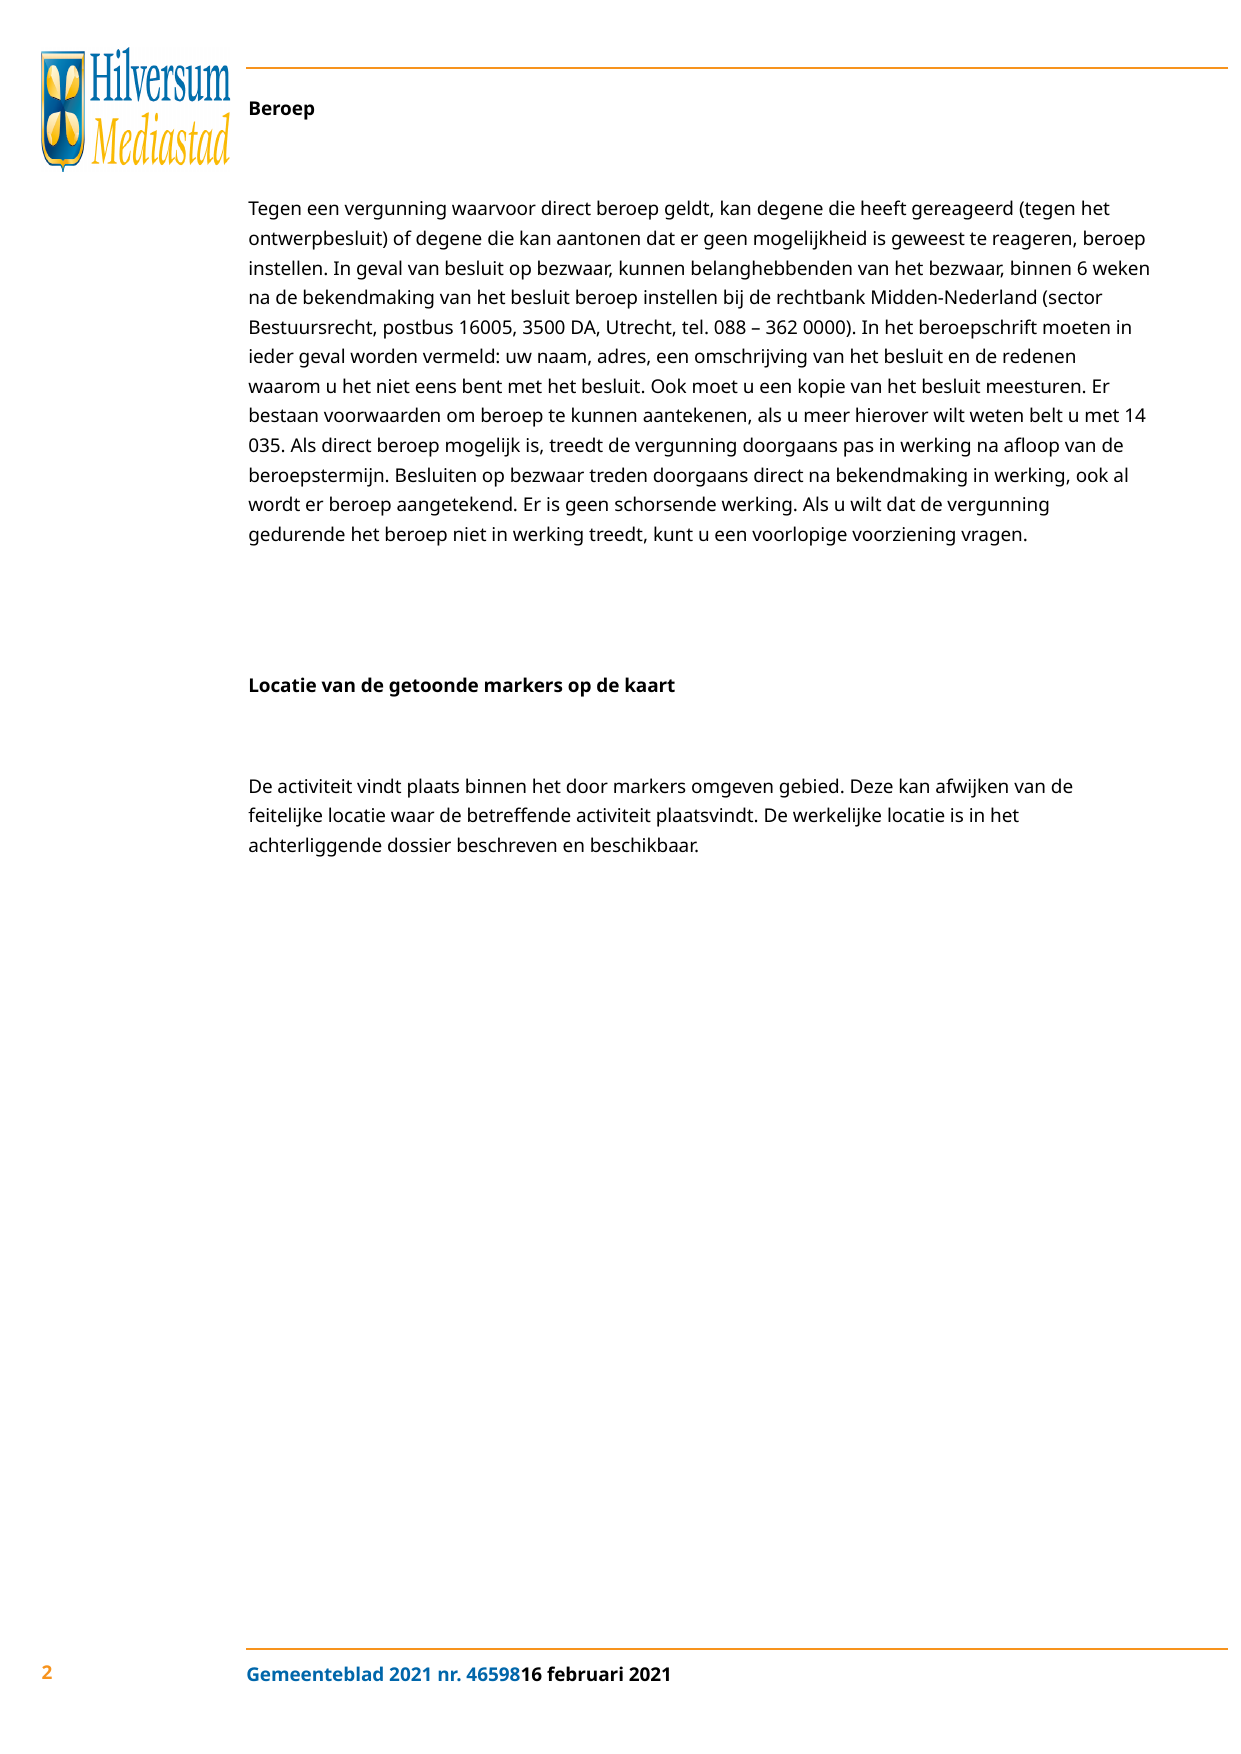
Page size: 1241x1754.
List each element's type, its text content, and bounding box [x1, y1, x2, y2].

text De activiteit vindt plaats binnen het door markers omgeven gebied. Deze kan afwijken van de feitelijke locatie waar de betreffende activiteit plaatsvindt. De werkelijke locatie is in het achterliggende dossier beschreven en beschikbaar. [248, 773, 1152, 858]
text Locatie van de getoonde markers op de kaart [248, 672, 1152, 698]
text Tegen een vergunning waarvoor direct beroep geldt, kan degene die heeft gereageerd (tegen het ontwerpbesluit) of degene die kan aantonen dat er geen mogelijkheid is geweest te reageren, beroep instellen. In geval van besluit op bezwaar, kunnen belanghebbenden van het bezwaar, binnen 6 weken na de bekendmaking van het besluit beroep instellen bij de rechtbank Midden-Nederland (sector Bestuursrecht, postbus 16005, 3500 DA, Utrecht, tel. 088 – 362 0000). In het beroepschrift moeten in ieder geval worden vermeld: uw naam, adres, een omschrijving van het besluit en de redenen waarom u het niet eens bent met het besluit. Ook moet u een kopie van het besluit meesturen. Er bestaan voorwaarden om beroep te kunnen aantekenen, als u meer hierover wilt weten belt u met 14 035. Als direct beroep mogelijk is, treedt de vergunning doorgaans pas in werking na afloop van de beroepstermijn. Besluiten op bezwaar treden doorgaans direct na bekendmaking in werking, ook al wordt er beroep aangetekend. Er is geen schorsende werking. Als u wilt dat de vergunning gedurende het beroep niet in werking treedt, kunt u een voorlopige voorziening vragen. [248, 196, 1152, 547]
text Beroep [248, 95, 1152, 121]
picture [41, 47, 231, 172]
